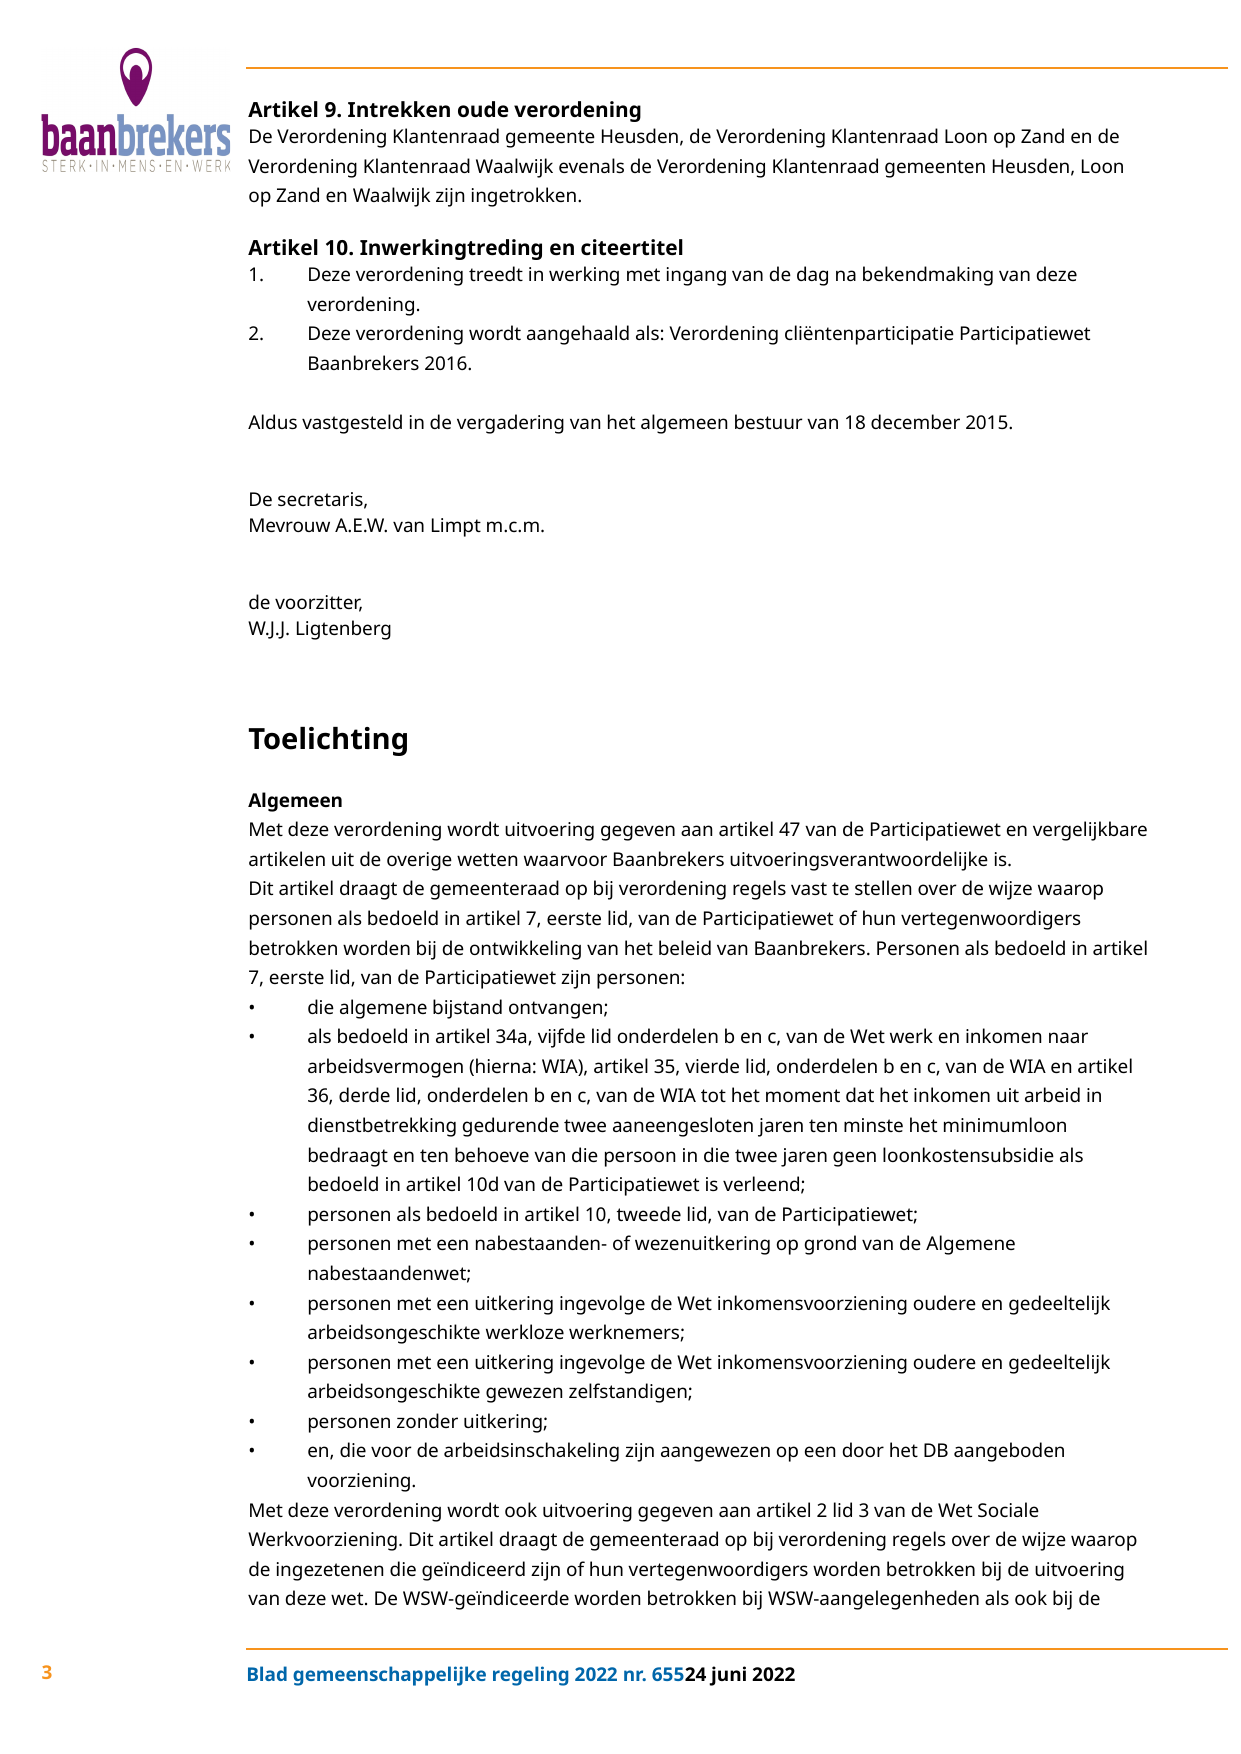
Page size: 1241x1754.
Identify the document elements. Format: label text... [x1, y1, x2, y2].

text De Verordening Klantenraad gemeente Heusden, de Verordening Klantenraad Loon op Zand en de Verordening Klantenraad Waalwijk evenals de Verordening Klantenraad gemeenten Heusden, Loon op Zand en Waalwijk zijn ingetrokken. [248, 123, 1152, 208]
text Aldus vastgesteld in de vergadering van het algemeen bestuur van 18 december 2015. [248, 409, 1152, 435]
text W.J.J. Ligtenberg [248, 615, 1152, 641]
picture [41, 47, 231, 172]
text Toelichting [248, 718, 1152, 758]
list als bedoeld in artikel 34a, vijfde lid onderdelen b en c, van de Wet werk en inkomen naar arbeidsvermogen (hierna: WIA), artikel 35, vierde lid, onderdelen b en c, van de WIA en artikel 36, derde lid, onderdelen b en c, van de WIA tot het moment dat het inkomen uit arbeid in dienstbetrekking gedurende twee aaneengesloten jaren ten minste het minimumloon bedraagt en ten behoeve van die persoon in die twee jaren geen loonkostensubsidie als bedoeld in artikel 10d van de Participatiewet is verleend; [248, 1023, 1152, 1197]
list personen met een uitkering ingevolge de Wet inkomensvoorziening oudere en gedeeltelijk arbeidsongeschikte werkloze werknemers; [248, 1290, 1152, 1345]
list die algemene bijstand ontvangen; [248, 994, 1152, 1019]
list personen als bedoeld in artikel 10, tweede lid, van de Participatiewet; [248, 1201, 1152, 1227]
list personen zonder uitkering; [248, 1408, 1152, 1434]
list personen met een uitkering ingevolge de Wet inkomensvoorziening oudere en gedeeltelijk arbeidsongeschikte gewezen zelfstandigen; [248, 1349, 1152, 1404]
text Dit artikel draagt de gemeenteraad op bij verordening regels vast te stellen over de wijze waarop personen als bedoeld in artikel 7, eerste lid, van de Participatiewet of hun vertegenwoordigers betrokken worden bij de ontwikkeling van het beleid van Baanbrekers. Personen als bedoeld in artikel 7, eerste lid, van de Participatiewet zijn personen: [248, 876, 1152, 990]
list Deze verordening wordt aangehaald als: Verordening cliëntenparticipatie Participatiewet Baanbrekers 2016. [248, 320, 1152, 376]
text Met deze verordening wordt uitvoering gegeven aan artikel 47 van de Participatiewet en vergelijkbare artikelen uit de overige wetten waarvoor Baanbrekers uitvoeringsverantwoordelijke is. [248, 816, 1152, 872]
list en, die voor de arbeidsinschakeling zijn aangewezen op een door het DB aangeboden voorziening. [248, 1438, 1152, 1493]
list personen met een nabestaanden- of wezenuitkering op grond van de Algemene nabestaandenwet; [248, 1231, 1152, 1286]
text De secretaris, [248, 486, 1152, 512]
list Deze verordening treedt in werking met ingang van de dag na bekendmaking van deze verordening. [248, 261, 1152, 317]
text Artikel 10. Inwerkingtreding en citeertitel [248, 233, 1152, 261]
text Mevrouw A.E.W. van Limpt m.c.m. [248, 512, 1152, 538]
text Artikel 9. Intrekken oude verordening [248, 95, 1152, 123]
text Algemeen [248, 787, 1152, 812]
text Met deze verordening wordt ook uitvoering gegeven aan artikel 2 lid 3 van de Wet Sociale Werkvoorziening. Dit artikel draagt de gemeenteraad op bij verordening regels over de wijze waarop de ingezetenen die geïndiceerd zijn of hun vertegenwoordigers worden betrokken bij de uitvoering van deze wet. De WSW-geïndiceerde worden betrokken bij WSW-aangelegenheden als ook bij de [248, 1497, 1152, 1611]
text de voorzitter, [248, 589, 1152, 615]
